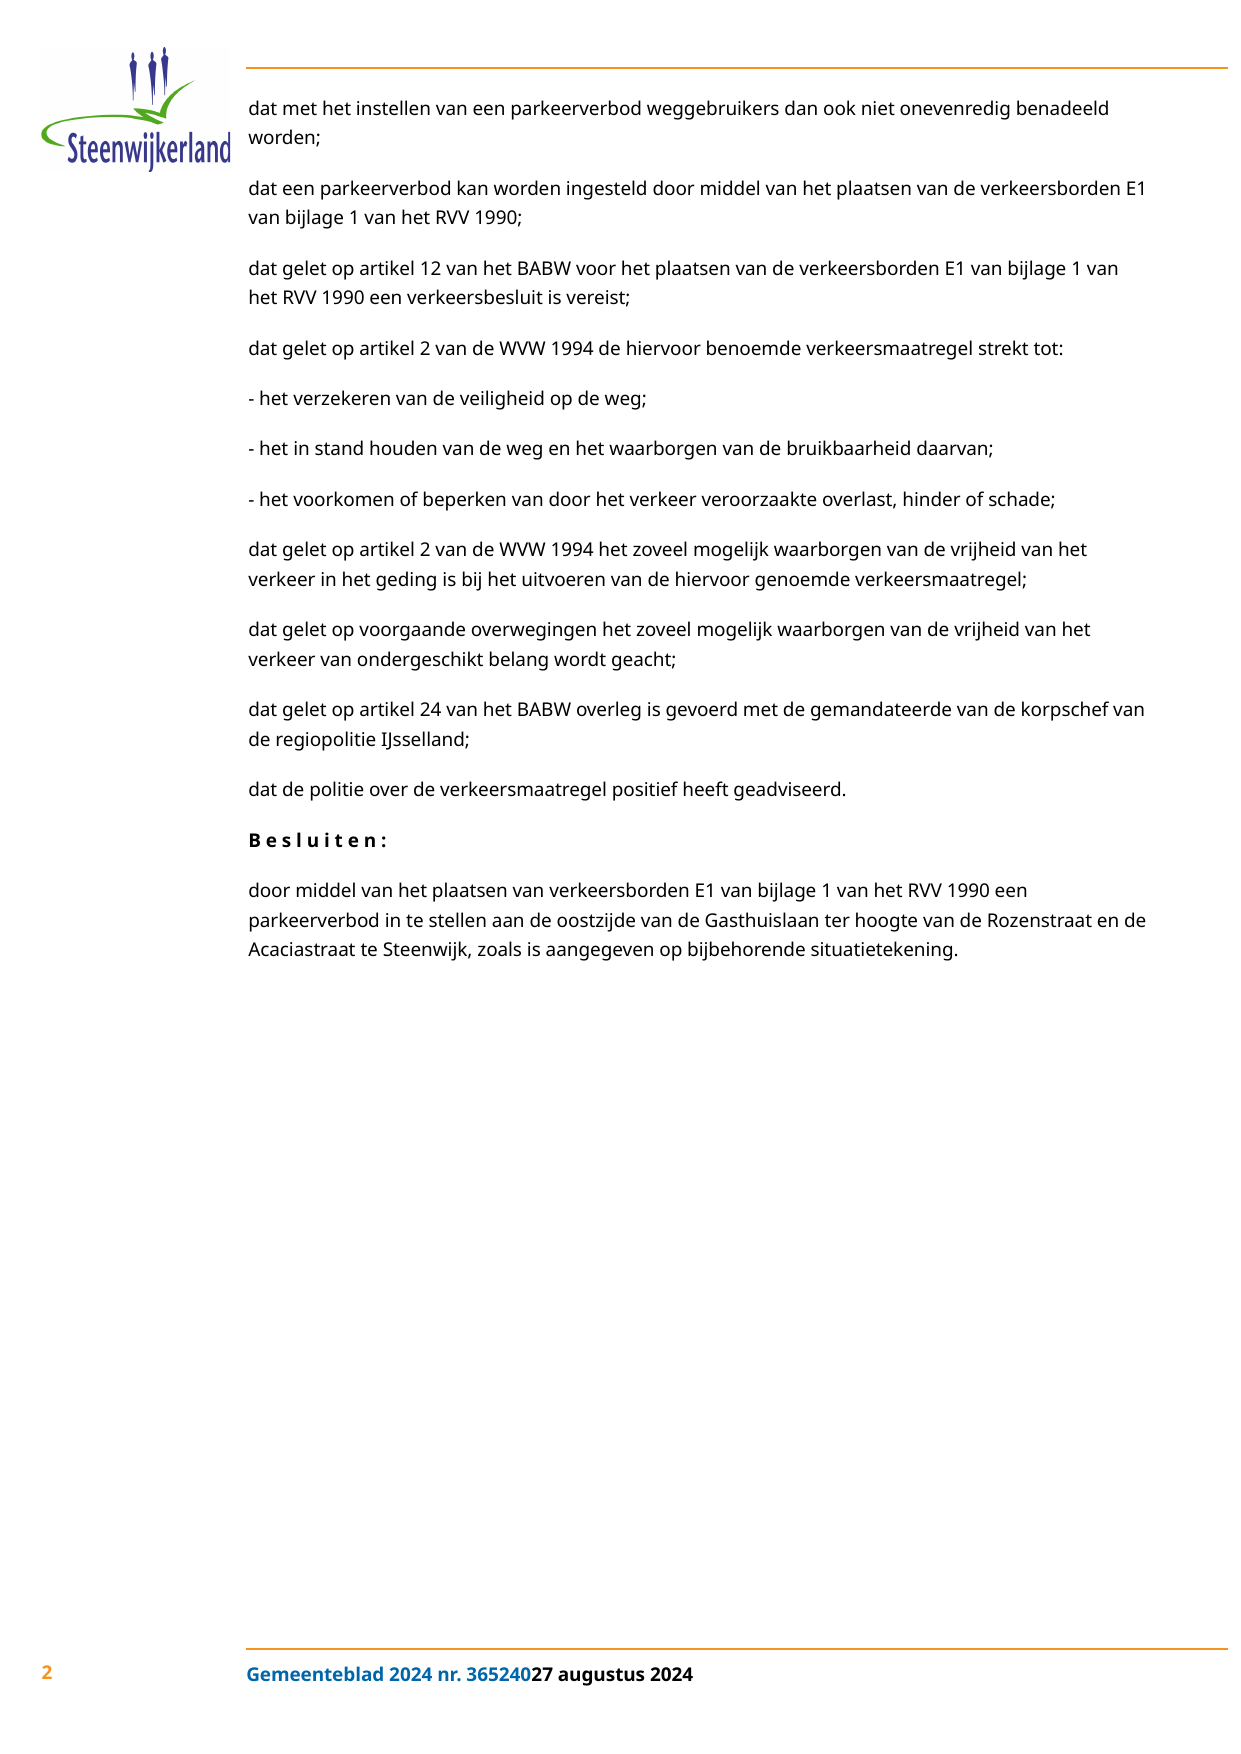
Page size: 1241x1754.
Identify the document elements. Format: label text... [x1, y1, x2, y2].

text dat met het instellen van een parkeerverbod weggebruikers dan ook niet onevenredig benadeeld worden; [248, 95, 1152, 150]
text dat gelet op artikel 2 van de WVW 1994 het zoveel mogelijk waarborgen van de vrijheid van het verkeer in het geding is bij het uitvoeren van de hiervoor genoemde verkeersmaatregel; [248, 536, 1152, 592]
text - het in stand houden van de weg en het waarborgen van de bruikbaarheid daarvan; [248, 436, 1152, 461]
text dat gelet op artikel 24 van het BABW overleg is gevoerd met de gemandateerde van de korpschef van de regiopolitie IJsselland; [248, 696, 1152, 752]
text dat gelet op artikel 2 van de WVW 1994 de hiervoor benoemde verkeersmaatregel strekt tot: [248, 335, 1152, 361]
text B e s l u i t e n : [248, 827, 1152, 853]
picture [41, 47, 231, 172]
text - het verzekeren van de veiligheid op de weg; [248, 385, 1152, 411]
text dat gelet op artikel 12 van het BABW voor het plaatsen van de verkeersborden E1 van bijlage 1 van het RVV 1990 een verkeersbesluit is vereist; [248, 255, 1152, 310]
text dat een parkeerverbod kan worden ingesteld door middel van het plaatsen van de verkeersborden E1 van bijlage 1 van het RVV 1990; [248, 175, 1152, 230]
text door middel van het plaatsen van verkeersborden E1 van bijlage 1 van het RVV 1990 een parkeerverbod in te stellen aan de oostzijde van de Gasthuislaan ter hoogte van de Rozenstraat en de Acaciastraat te Steenwijk, zoals is aangegeven op bijbehorende situatietekening. [248, 877, 1152, 962]
text dat de politie over de verkeersmaatregel positief heeft geadviseerd. [248, 776, 1152, 802]
text - het voorkomen of beperken van door het verkeer veroorzaakte overlast, hinder of schade; [248, 486, 1152, 512]
text dat gelet op voorgaande overwegingen het zoveel mogelijk waarborgen van de vrijheid van het verkeer van ondergeschikt belang wordt geacht; [248, 616, 1152, 672]
